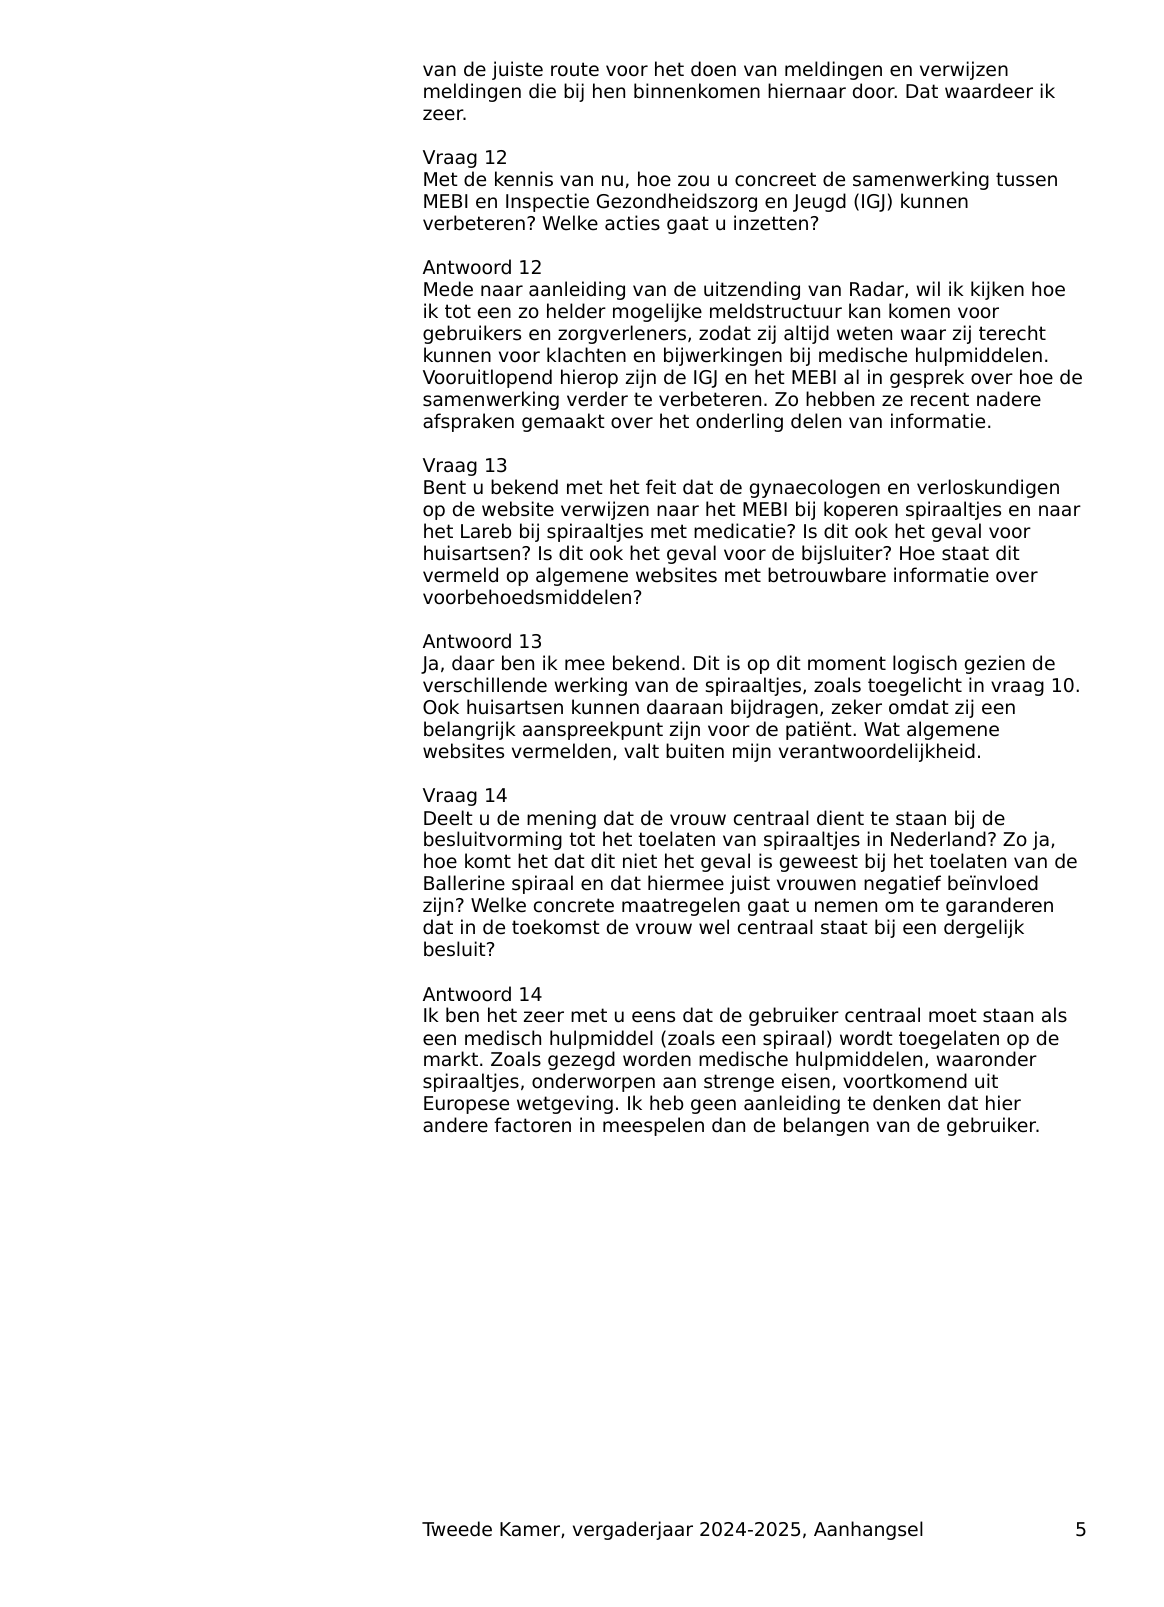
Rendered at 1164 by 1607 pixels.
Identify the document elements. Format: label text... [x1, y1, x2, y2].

text Mede naar aanleiding van de uitzending van Radar, wil ik kijken hoe ik tot een zo helder mogelijke meldstructuur kan komen voor gebruikers en zorgverleners, zodat zij altijd weten waar zij terecht kunnen voor klachten en bijwerkingen bij medische hulpmiddelen. Vooruitlopend hierop zijn de IGJ en het MEBI al in gesprek over hoe de samenwerking verder te verbeteren. Zo hebben ze recent nadere afspraken gemaakt over het onderling delen van informatie. [422, 279, 1087, 433]
text Antwoord 14 [422, 983, 1087, 1005]
text Antwoord 12 [422, 257, 1087, 279]
text Antwoord 13 [422, 631, 1087, 653]
text Bent u bekend met het feit dat de gynaecologen en verloskundigen op de website verwijzen naar het MEBI bij koperen spiraaltjes en naar het Lareb bij spiraaltjes met medicatie? Is dit ook het geval voor huisartsen? Is dit ook het geval voor de bijsluiter? Hoe staat dit vermeld op algemene websites met betrouwbare informatie over voorbehoedsmiddelen? [422, 477, 1087, 609]
text Ik ben het zeer met u eens dat de gebruiker centraal moet staan als een medisch hulpmiddel (zoals een spiraal) wordt toegelaten op de markt. Zoals gezegd worden medische hulpmiddelen, waaronder spiraaltjes, onderworpen aan strenge eisen, voortkomend uit Europese wetgeving. Ik heb geen aanleiding te denken dat hier andere factoren in meespelen dan de belangen van de gebruiker. [422, 1005, 1087, 1137]
text Vraag 13 [422, 455, 1087, 477]
text Ja, daar ben ik mee bekend. Dit is op dit moment logisch gezien de verschillende werking van de spiraaltjes, zoals toegelicht in vraag 10. Ook huisartsen kunnen daaraan bijdragen, zeker omdat zij een belangrijk aanspreekpunt zijn voor de patiënt. Wat algemene websites vermelden, valt buiten mijn verantwoordelijkheid. [422, 653, 1087, 763]
text Vraag 14 [422, 785, 1087, 807]
text van de juiste route voor het doen van meldingen en verwijzen meldingen die bij hen binnenkomen hiernaar door. Dat waardeer ik zeer. [422, 59, 1087, 125]
text Vraag 12 [422, 147, 1087, 169]
text Met de kennis van nu, hoe zou u concreet de samenwerking tussen MEBI en Inspectie Gezondheidszorg en Jeugd (IGJ) kunnen verbeteren? Welke acties gaat u inzetten? [422, 169, 1087, 235]
text Deelt u de mening dat de vrouw centraal dient te staan bij de besluitvorming tot het toelaten van spiraaltjes in Nederland? Zo ja, hoe komt het dat dit niet het geval is geweest bij het toelaten van de Ballerine spiraal en dat hiermee juist vrouwen negatief beïnvloed zijn? Welke concrete maatregelen gaat u nemen om te garanderen dat in de toekomst de vrouw wel centraal staat bij een dergelijk besluit? [422, 807, 1087, 961]
